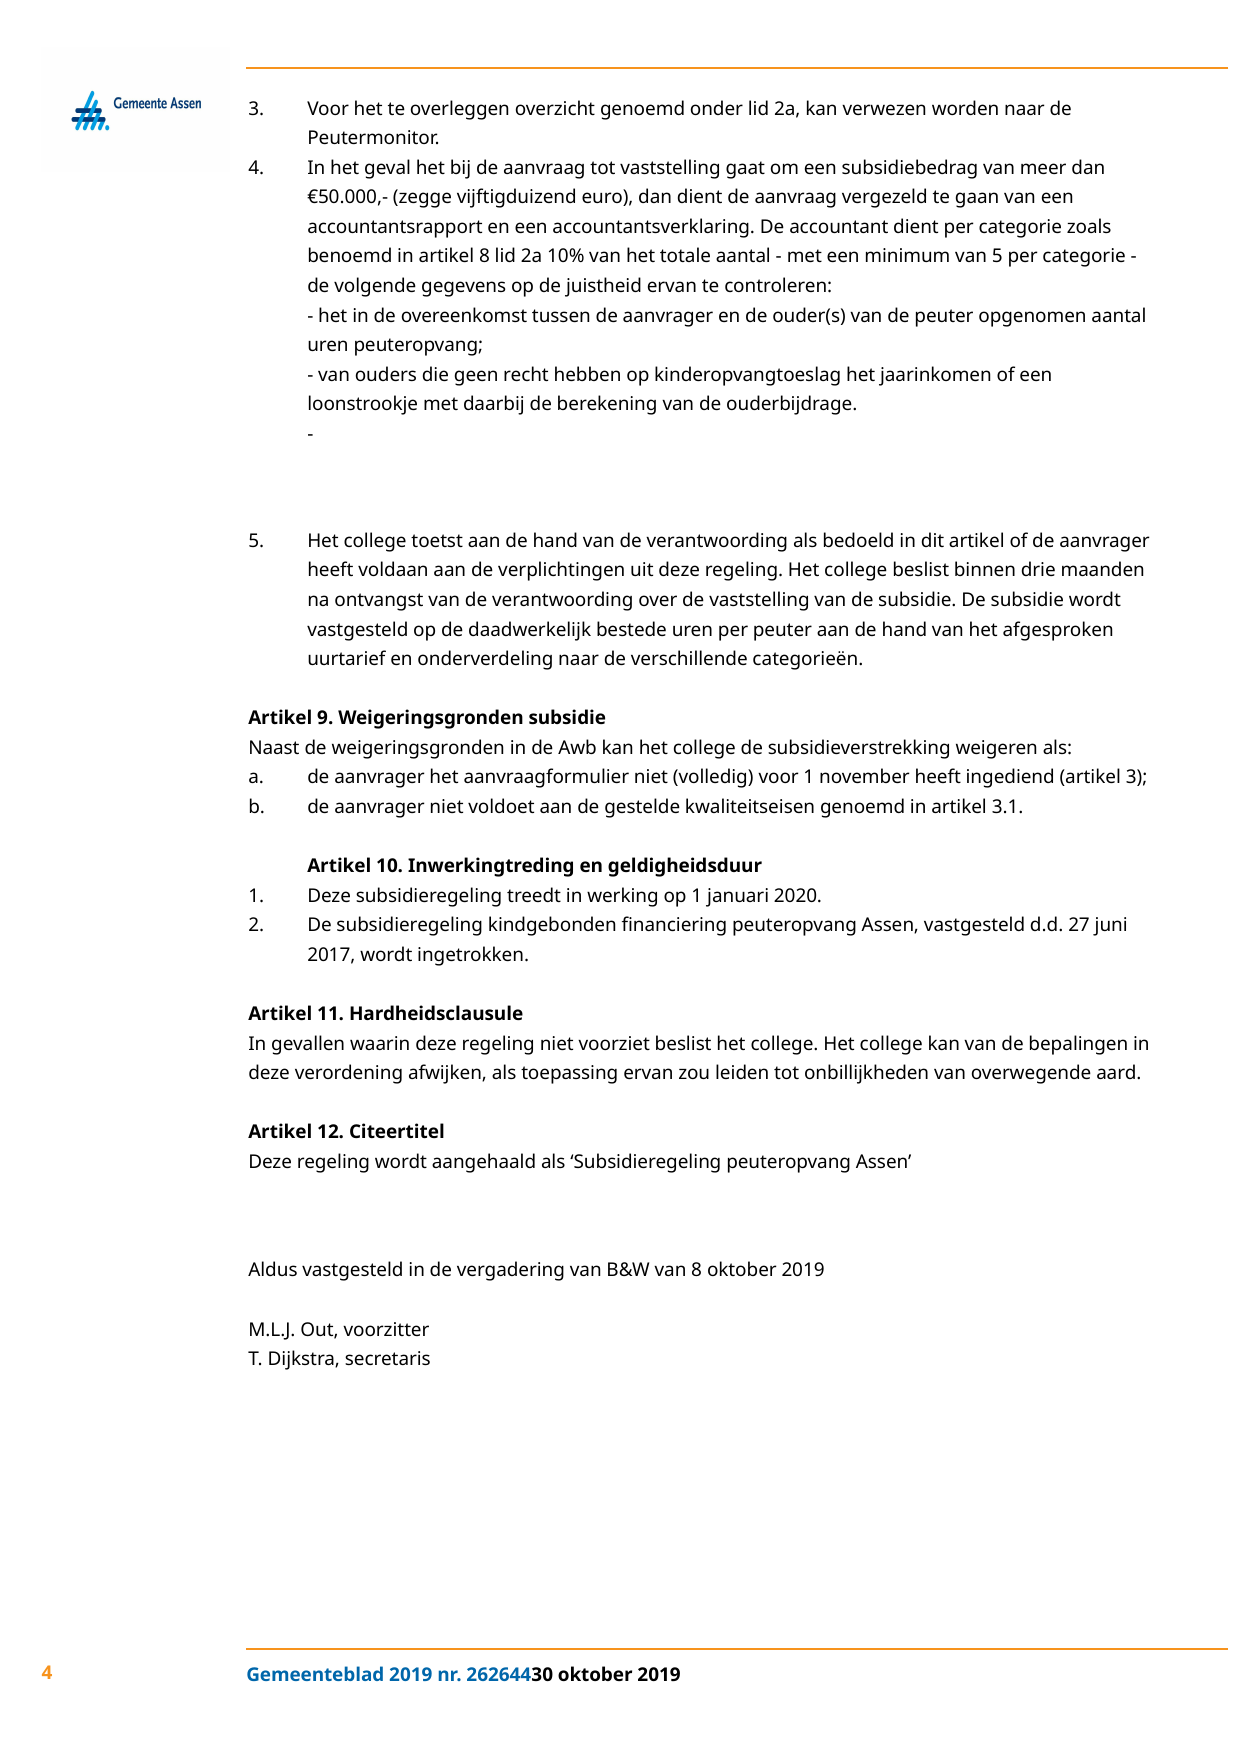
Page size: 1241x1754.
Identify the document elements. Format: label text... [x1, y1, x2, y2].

picture [41, 47, 231, 172]
list - het in de overeenkomst tussen de aanvrager en de ouder(s) van de peuter opgenomen aantal uren peuteropvang; [248, 302, 1152, 357]
text T. Dijkstra, secretaris [248, 1345, 1152, 1371]
list In het geval het bij de aanvraag tot vaststelling gaat om een subsidiebedrag van meer dan €50.000,- (zegge vijftigduizend euro), dan dient de aanvraag vergezeld te gaan van een accountantsrapport en een accountantsverklaring. De accountant dient per categorie zoals benoemd in artikel 8 lid 2a 10% van het totale aantal - met een minimum van 5 per categorie - de volgende gegevens op de juistheid ervan te controleren: [248, 154, 1152, 298]
list De subsidieregeling kindgebonden financiering peuteropvang Assen, vastgesteld d.d. 27 juni 2017, wordt ingetrokken. [248, 912, 1152, 967]
text In gevallen waarin deze regeling niet voorziet beslist het college. Het college kan van de bepalingen in deze verordening afwijken, als toepassing ervan zou leiden tot onbillijkheden van overwegende aard. [248, 1030, 1152, 1085]
text Artikel 9. Weigeringsgronden subsidie [248, 704, 1152, 730]
text Artikel 11. Hardheidsclausule [248, 1000, 1152, 1026]
list Het college toetst aan de hand van de verantwoording als bedoeld in dit artikel of de aanvrager heeft voldaan aan de verplichtingen uit deze regeling. Het college beslist binnen drie maanden na ontvangst van de verantwoording over de vaststelling van de subsidie. De subsidie wordt vastgesteld op de daadwerkelijk bestede uren per peuter aan de hand van het afgesproken uurtarief en onderverdeling naar de verschillende categorieën. [248, 527, 1152, 671]
text M.L.J. Out, voorzitter [248, 1316, 1152, 1342]
text Artikel 12. Citeertitel [248, 1119, 1152, 1144]
text Naast de weigeringsgronden in de Awb kan het college de subsidieverstrekking weigeren als: [248, 734, 1152, 760]
list Voor het te overleggen overzicht genoemd onder lid 2a, kan verwezen worden naar de Peutermonitor. [248, 95, 1152, 150]
text Aldus vastgesteld in de vergadering van B&W van 8 oktober 2019 [248, 1257, 1152, 1282]
list de aanvrager niet voldoet aan de gestelde kwaliteitseisen genoemd in artikel 3.1. [248, 793, 1152, 819]
list Deze subsidieregeling treedt in werking op 1 januari 2020. [248, 882, 1152, 908]
list Artikel 10. Inwerkingtreding en geldigheidsduur [248, 852, 1152, 878]
list - van ouders die geen recht hebben op kinderopvangtoeslag het jaarinkomen of een loonstrookje met daarbij de berekening van de ouderbijdrage. [248, 361, 1152, 416]
list - [307, 420, 602, 446]
list de aanvrager het aanvraagformulier niet (volledig) voor 1 november heeft ingediend (artikel 3); [248, 764, 1152, 789]
text Deze regeling wordt aangehaald als ‘Subsidieregeling peuteropvang Assen’ [248, 1148, 1152, 1174]
